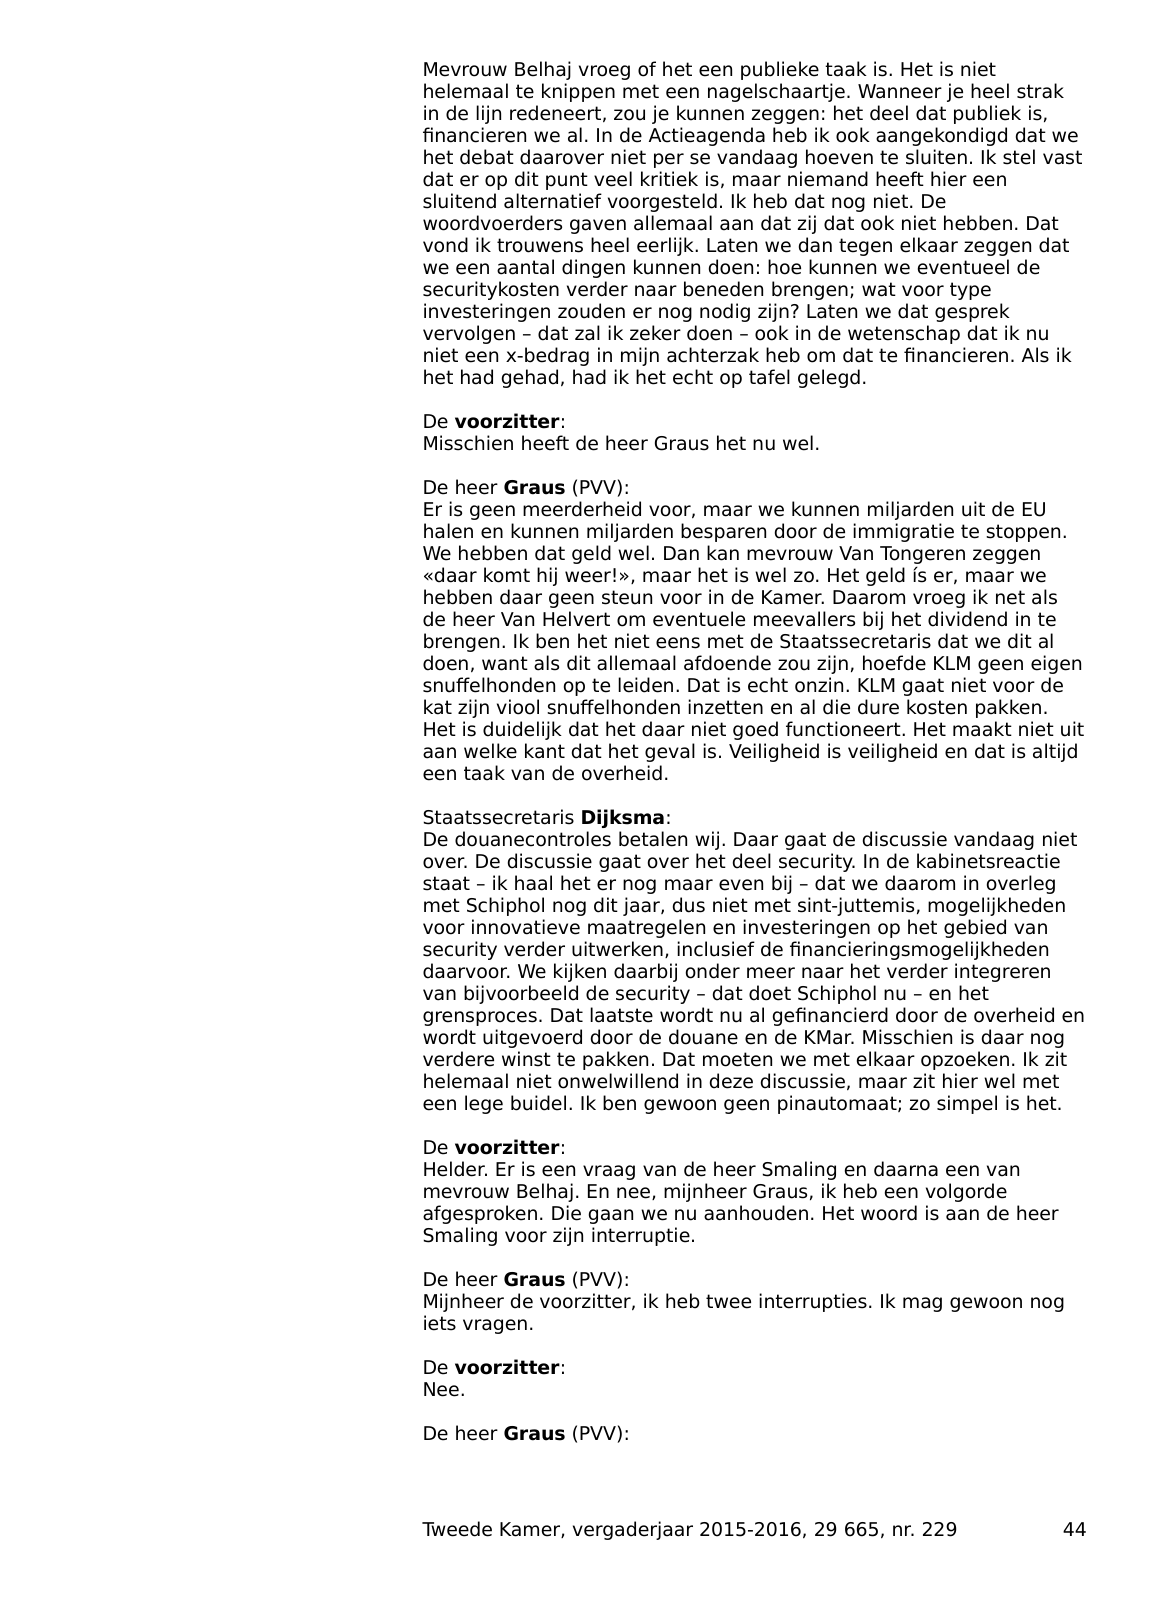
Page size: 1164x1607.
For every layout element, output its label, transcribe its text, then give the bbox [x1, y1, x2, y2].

text Nee. [422, 1379, 1087, 1401]
text Staatssecretaris Dijksma: [422, 807, 1087, 829]
text De heer Graus (PVV): [422, 477, 1087, 499]
text De voorzitter: [422, 411, 1087, 433]
text De douanecontroles betalen wij. Daar gaat de discussie vandaag niet over. De discussie gaat over het deel security. In de kabinetsreactie staat – ik haal het er nog maar even bij – dat we daarom in overleg met Schiphol nog dit jaar, dus niet met sint-juttemis, mogelijkheden voor innovatieve maatregelen en investeringen op het gebied van security verder uitwerken, inclusief de financieringsmogelijkheden daarvoor. We kijken daarbij onder meer naar het verder integreren van bijvoorbeeld de security – dat doet Schiphol nu – en het grensproces. Dat laatste wordt nu al gefinancierd door de overheid en wordt uitgevoerd door de douane en de KMar. Misschien is daar nog verdere winst te pakken. Dat moeten we met elkaar opzoeken. Ik zit helemaal niet onwelwillend in deze discussie, maar zit hier wel met een lege buidel. Ik ben gewoon geen pinautomaat; zo simpel is het. [422, 829, 1087, 1115]
text De voorzitter: [422, 1357, 1087, 1379]
text Mijnheer de voorzitter, ik heb twee interrupties. Ik mag gewoon nog iets vragen. [422, 1291, 1087, 1335]
text Mevrouw Belhaj vroeg of het een publieke taak is. Het is niet helemaal te knippen met een nagelschaartje. Wanneer je heel strak in de lijn redeneert, zou je kunnen zeggen: het deel dat publiek is, financieren we al. In de Actieagenda heb ik ook aangekondigd dat we het debat daarover niet per se vandaag hoeven te sluiten. Ik stel vast dat er op dit punt veel kritiek is, maar niemand heeft hier een sluitend alternatief voorgesteld. Ik heb dat nog niet. De woordvoerders gaven allemaal aan dat zij dat ook niet hebben. Dat vond ik trouwens heel eerlijk. Laten we dan tegen elkaar zeggen dat we een aantal dingen kunnen doen: hoe kunnen we eventueel de securitykosten verder naar beneden brengen; wat voor type investeringen zouden er nog nodig zijn? Laten we dat gesprek vervolgen – dat zal ik zeker doen – ook in de wetenschap dat ik nu niet een x-bedrag in mijn achterzak heb om dat te financieren. Als ik het had gehad, had ik het echt op tafel gelegd. [422, 59, 1087, 389]
text De heer Graus (PVV): [422, 1269, 1087, 1291]
text De voorzitter: [422, 1137, 1087, 1159]
text Misschien heeft de heer Graus het nu wel. [422, 433, 1087, 455]
text Er is geen meerderheid voor, maar we kunnen miljarden uit de EU halen en kunnen miljarden besparen door de immigratie te stoppen. We hebben dat geld wel. Dan kan mevrouw Van Tongeren zeggen «daar komt hij weer!», maar het is wel zo. Het geld ís er, maar we hebben daar geen steun voor in de Kamer. Daarom vroeg ik net als de heer Van Helvert om eventuele meevallers bij het dividend in te brengen. Ik ben het niet eens met de Staatssecretaris dat we dit al doen, want als dit allemaal afdoende zou zijn, hoefde KLM geen eigen snuffelhonden op te leiden. Dat is echt onzin. KLM gaat niet voor de kat zijn viool snuffelhonden inzetten en al die dure kosten pakken. Het is duidelijk dat het daar niet goed functioneert. Het maakt niet uit aan welke kant dat het geval is. Veiligheid is veiligheid en dat is altijd een taak van de overheid. [422, 499, 1087, 785]
text De heer Graus (PVV): [422, 1423, 1087, 1445]
text Helder. Er is een vraag van de heer Smaling en daarna een van mevrouw Belhaj. En nee, mijnheer Graus, ik heb een volgorde afgesproken. Die gaan we nu aanhouden. Het woord is aan de heer Smaling voor zijn interruptie. [422, 1159, 1087, 1247]
